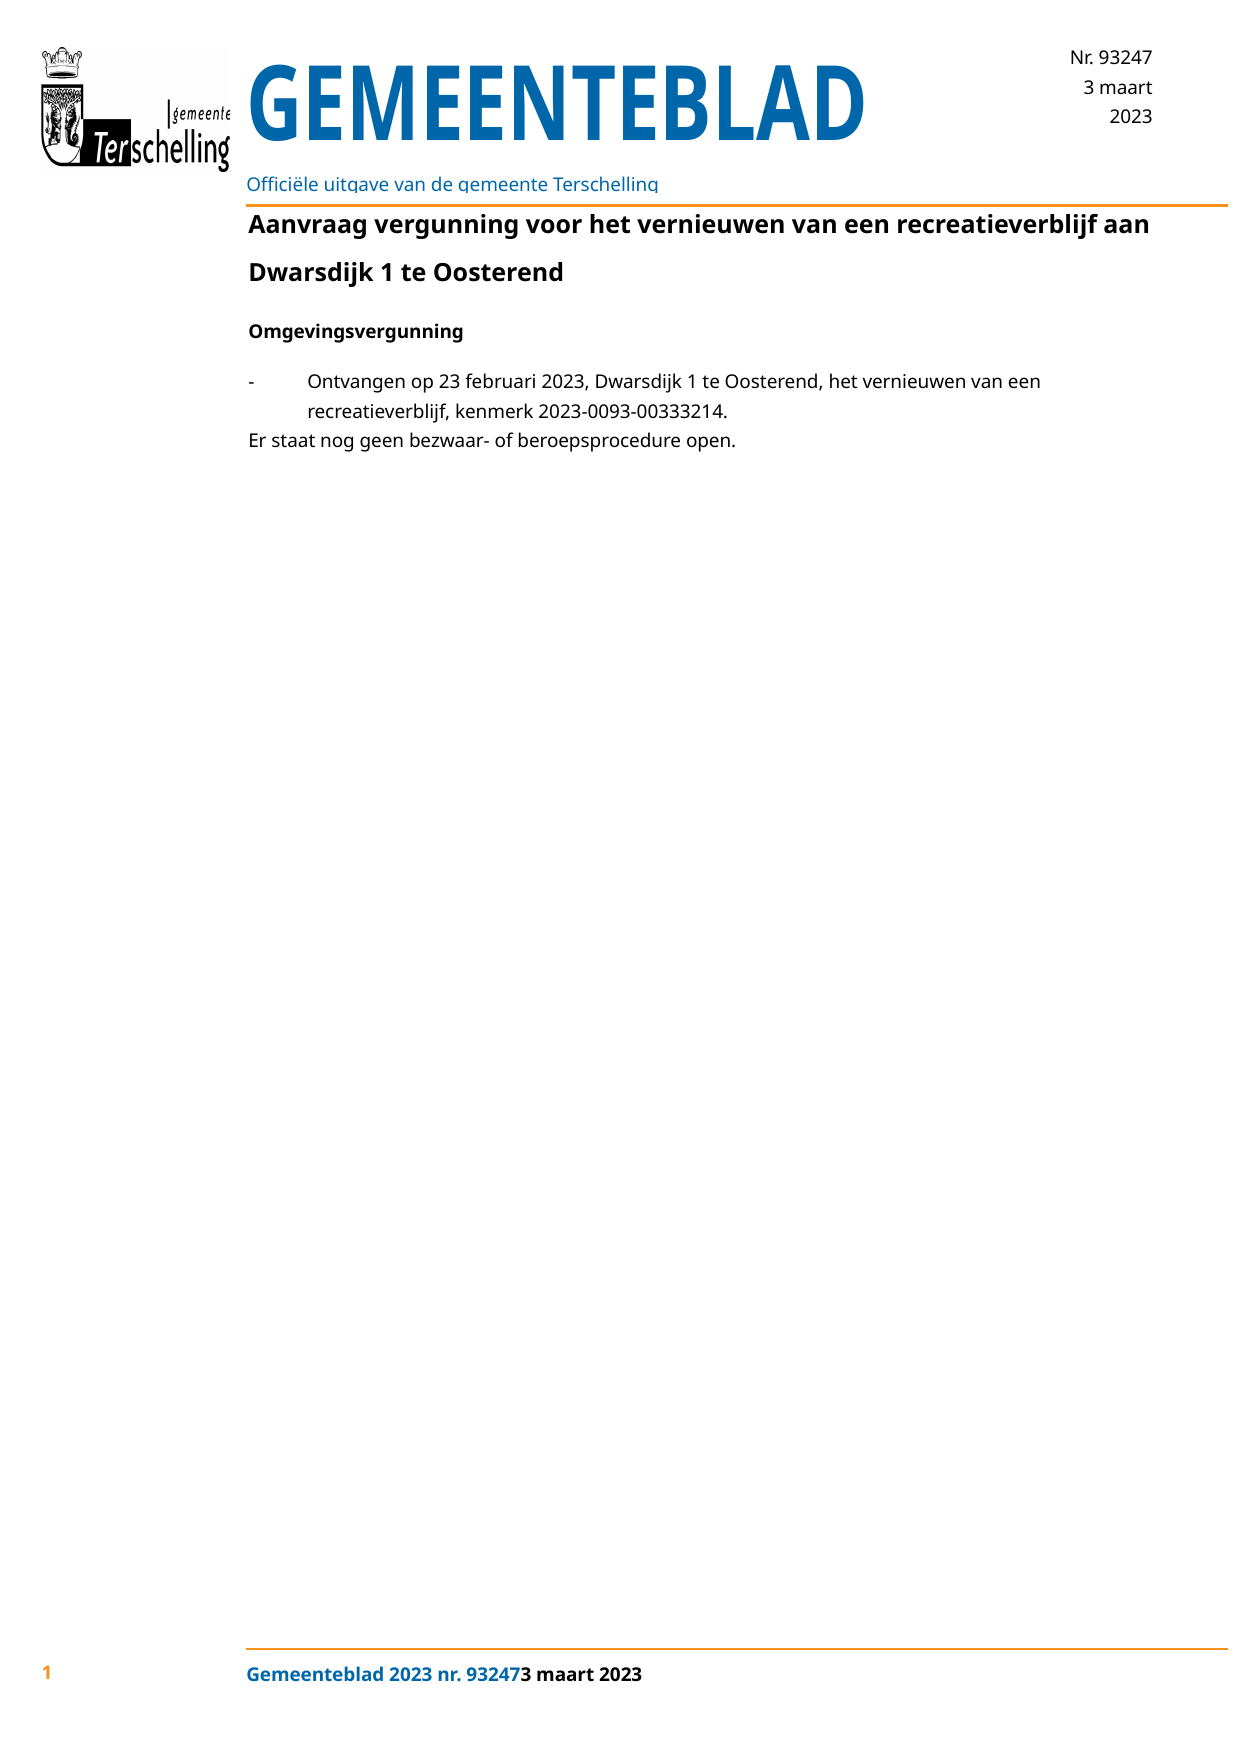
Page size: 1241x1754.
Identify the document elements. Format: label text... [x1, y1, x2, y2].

text Er staat nog geen bezwaar- of beroepsprocedure open. [248, 427, 1152, 453]
text Omgevingsvergunning [248, 318, 1152, 344]
list Ontvangen op 23 februari 2023, Dwarsdijk 1 te Oosterend, het vernieuwen van een recreatieverblijf, kenmerk 2023-0093-00333214. [248, 368, 1152, 424]
picture [41, 47, 231, 172]
text Aanvraag vergunning voor het vernieuwen van een recreatieverblijf aan Dwarsdijk 1 te Oosterend [248, 207, 1152, 288]
